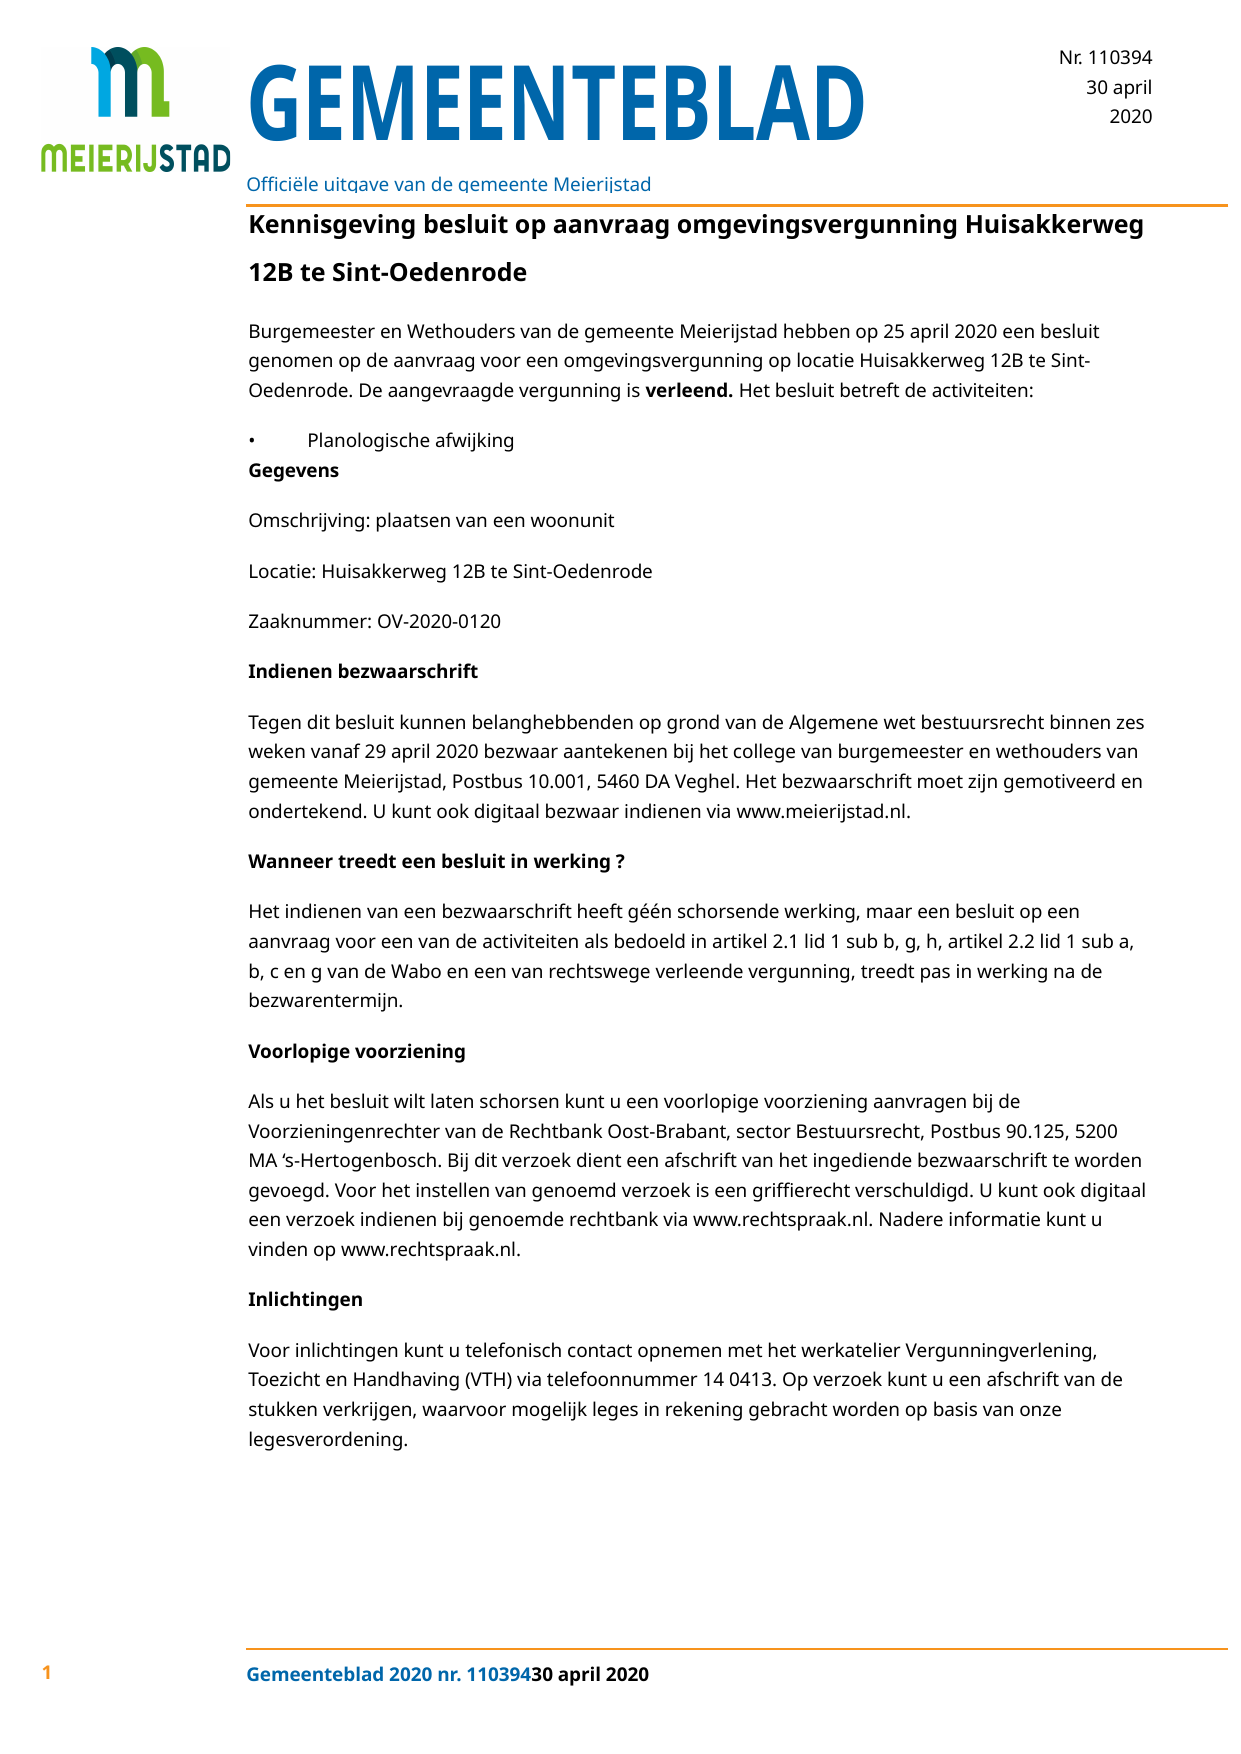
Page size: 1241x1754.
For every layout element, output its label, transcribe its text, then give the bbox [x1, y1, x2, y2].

text Wanneer treedt een besluit in werking ? [248, 848, 1152, 874]
picture [41, 47, 231, 172]
text Zaaknummer: OV-2020-0120 [248, 608, 1152, 634]
text Voorlopige voorziening [248, 1038, 1152, 1064]
text Burgemeester en Wethouders van de gemeente Meierijstad hebben op 25 april 2020 een besluit genomen op de aanvraag voor een omgevingsvergunning op locatie Huisakkerweg 12B te Sint-Oedenrode. De aangevraagde vergunning is verleend. Het besluit betreft de activiteiten: [248, 318, 1152, 403]
text Kennisgeving besluit op aanvraag omgevingsvergunning Huisakkerweg 12B te Sint-Oedenrode [248, 207, 1152, 288]
text Inlichtingen [248, 1287, 1152, 1312]
list Planologische afwijking [248, 427, 1152, 453]
text Het indienen van een bezwaarschrift heeft géén schorsende werking, maar een besluit op een aanvraag voor een van de activiteiten als bedoeld in artikel 2.1 lid 1 sub b, g, h, artikel 2.2 lid 1 sub a, b, c en g van de Wabo en een van rechtswege verleende vergunning, treedt pas in werking na de bezwarentermijn. [248, 899, 1152, 1013]
text Als u het besluit wilt laten schorsen kunt u een voorlopige voorziening aanvragen bij de Voorzieningenrechter van de Rechtbank Oost-Brabant, sector Bestuursrecht, Postbus 90.125, 5200 MA ‘s-Hertogenbosch. Bij dit verzoek dient een afschrift van het ingediende bezwaarschrift te worden gevoegd. Voor het instellen van genoemd verzoek is een griffierecht verschuldigd. U kunt ook digitaal een verzoek indienen bij genoemde rechtbank via www.rechtspraak.nl. Nadere informatie kunt u vinden op www.rechtspraak.nl. [248, 1088, 1152, 1262]
text Locatie: Huisakkerweg 12B te Sint-Oedenrode [248, 558, 1152, 584]
text Indienen bezwaarschrift [248, 659, 1152, 684]
text Gegevens [248, 457, 1152, 483]
text Voor inlichtingen kunt u telefonisch contact opnemen met het werkatelier Vergunningverlening, Toezicht en Handhaving (VTH) via telefoonnummer 14 0413. Op verzoek kunt u een afschrift van de stukken verkrijgen, waarvoor mogelijk leges in rekening gebracht worden op basis van onze legesverordening. [248, 1337, 1152, 1452]
text Tegen dit besluit kunnen belanghebbenden op grond van de Algemene wet bestuursrecht binnen zes weken vanaf 29 april 2020 bezwaar aantekenen bij het college van burgemeester en wethouders van gemeente Meierijstad, Postbus 10.001, 5460 DA Veghel. Het bezwaarschrift moet zijn gemotiveerd en ondertekend. U kunt ook digitaal bezwaar indienen via www.meierijstad.nl. [248, 709, 1152, 824]
text Omschrijving: plaatsen van een woonunit [248, 507, 1152, 533]
